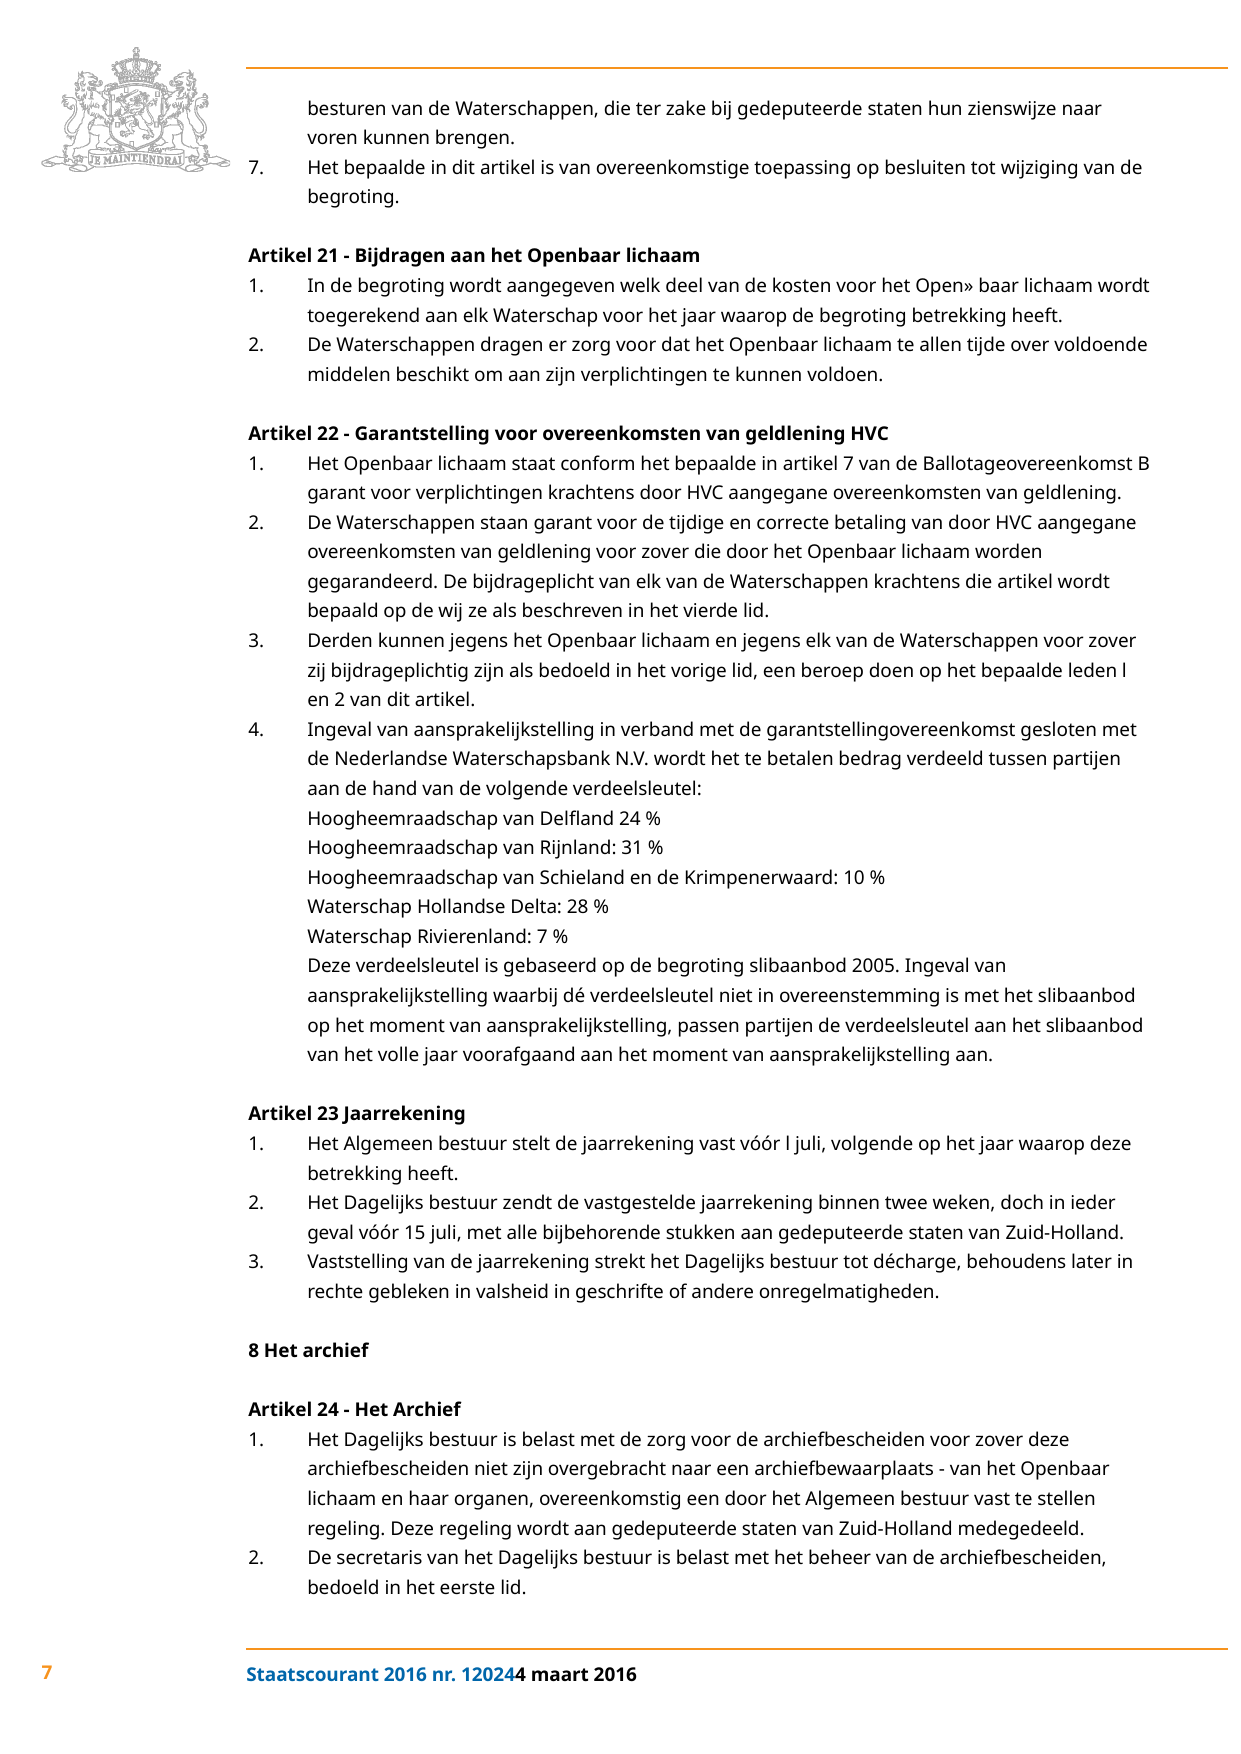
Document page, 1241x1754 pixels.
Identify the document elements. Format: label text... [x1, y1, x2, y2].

text 8 Het archief [248, 1337, 1152, 1363]
text Artikel 22 - Garantstelling voor overeenkomsten van geldlening HVC [248, 420, 1152, 446]
list Hoogheemraadschap van Schieland en de Krimpenerwaard: 10 % [248, 864, 1152, 890]
list besturen van de Waterschappen, die ter zake bij gedeputeerde staten hun zienswijze naar voren kunnen brengen. [248, 95, 1152, 150]
list Het Openbaar lichaam staat conform het bepaalde in artikel 7 van de Ballotageovereenkomst B garant voor verplichtingen krachtens door HVC aangegane overeenkomsten van geldlening. [248, 450, 1152, 505]
list Hoogheemraadschap van Rijnland: 31 % [248, 834, 1152, 860]
list Deze verdeelsleutel is gebaseerd op de begroting slibaanbod 2005. Ingeval van aansprakelijkstelling waarbij dé verdeelsleutel niet in overeenstemming is met het slibaanbod op het moment van aansprakelijkstelling, passen partijen de verdeelsleutel aan het slibaanbod van het volle jaar voorafgaand aan het moment van aansprakelijkstelling aan. [248, 953, 1152, 1067]
list In de begroting wordt aangegeven welk deel van de kosten voor het Open» baar lichaam wordt toegerekend aan elk Waterschap voor het jaar waarop de begroting betrekking heeft. [248, 272, 1152, 328]
list Het bepaalde in dit artikel is van overeenkomstige toepassing op besluiten tot wijziging van de begroting. [248, 154, 1152, 209]
list Waterschap Hollandse Delta: 28 % [248, 893, 1152, 919]
text Artikel 21 - Bijdragen aan het Openbaar lichaam [248, 243, 1152, 268]
picture [41, 47, 231, 172]
list Het Algemeen bestuur stelt de jaarrekening vast vóór l juli, volgende op het jaar waarop deze betrekking heeft. [248, 1130, 1152, 1186]
text Artikel 23 Jaarrekening [248, 1101, 1152, 1126]
list Ingeval van aansprakelijkstelling in verband met de garantstellingovereenkomst gesloten met de Nederlandse Waterschapsbank N.V. wordt het te betalen bedrag verdeeld tussen partijen aan de hand van de volgende verdeelsleutel: [248, 716, 1152, 801]
list Vaststelling van de jaarrekening strekt het Dagelijks bestuur tot décharge, behoudens later in rechte gebleken in valsheid in geschrifte of andere onregelmatigheden. [248, 1248, 1152, 1304]
list Waterschap Rivierenland: 7 % [248, 923, 1152, 949]
list Derden kunnen jegens het Openbaar lichaam en jegens elk van de Waterschappen voor zover zij bijdrageplichtig zijn als bedoeld in het vorige lid, een beroep doen op het bepaalde leden l en 2 van dit artikel. [248, 627, 1152, 712]
list Het Dagelijks bestuur zendt de vastgestelde jaarrekening binnen twee weken, doch in ieder geval vóór 15 juli, met alle bijbehorende stukken aan gedeputeerde staten van Zuid-Holland. [248, 1189, 1152, 1245]
list De Waterschappen staan garant voor de tijdige en correcte betaling van door HVC aangegane overeenkomsten van geldlening voor zover die door het Openbaar lichaam worden gegarandeerd. De bijdrageplicht van elk van de Waterschappen krachtens die artikel wordt bepaald op de wij ze als beschreven in het vierde lid. [248, 509, 1152, 623]
list Hoogheemraadschap van Delfland 24 % [248, 805, 1152, 831]
list De secretaris van het Dagelijks bestuur is belast met het beheer van de archiefbescheiden, bedoeld in het eerste lid. [248, 1544, 1152, 1600]
list Het Dagelijks bestuur is belast met de zorg voor de archiefbescheiden voor zover deze archiefbescheiden niet zijn overgebracht naar een archiefbewaarplaats - van het Openbaar lichaam en haar organen, overeenkomstig een door het Algemeen bestuur vast te stellen regeling. Deze regeling wordt aan gedeputeerde staten van Zuid-Holland medegedeeld. [248, 1426, 1152, 1541]
text Artikel 24 - Het Archief [248, 1396, 1152, 1422]
list De Waterschappen dragen er zorg voor dat het Openbaar lichaam te allen tijde over voldoende middelen beschikt om aan zijn verplichtingen te kunnen voldoen. [248, 331, 1152, 387]
